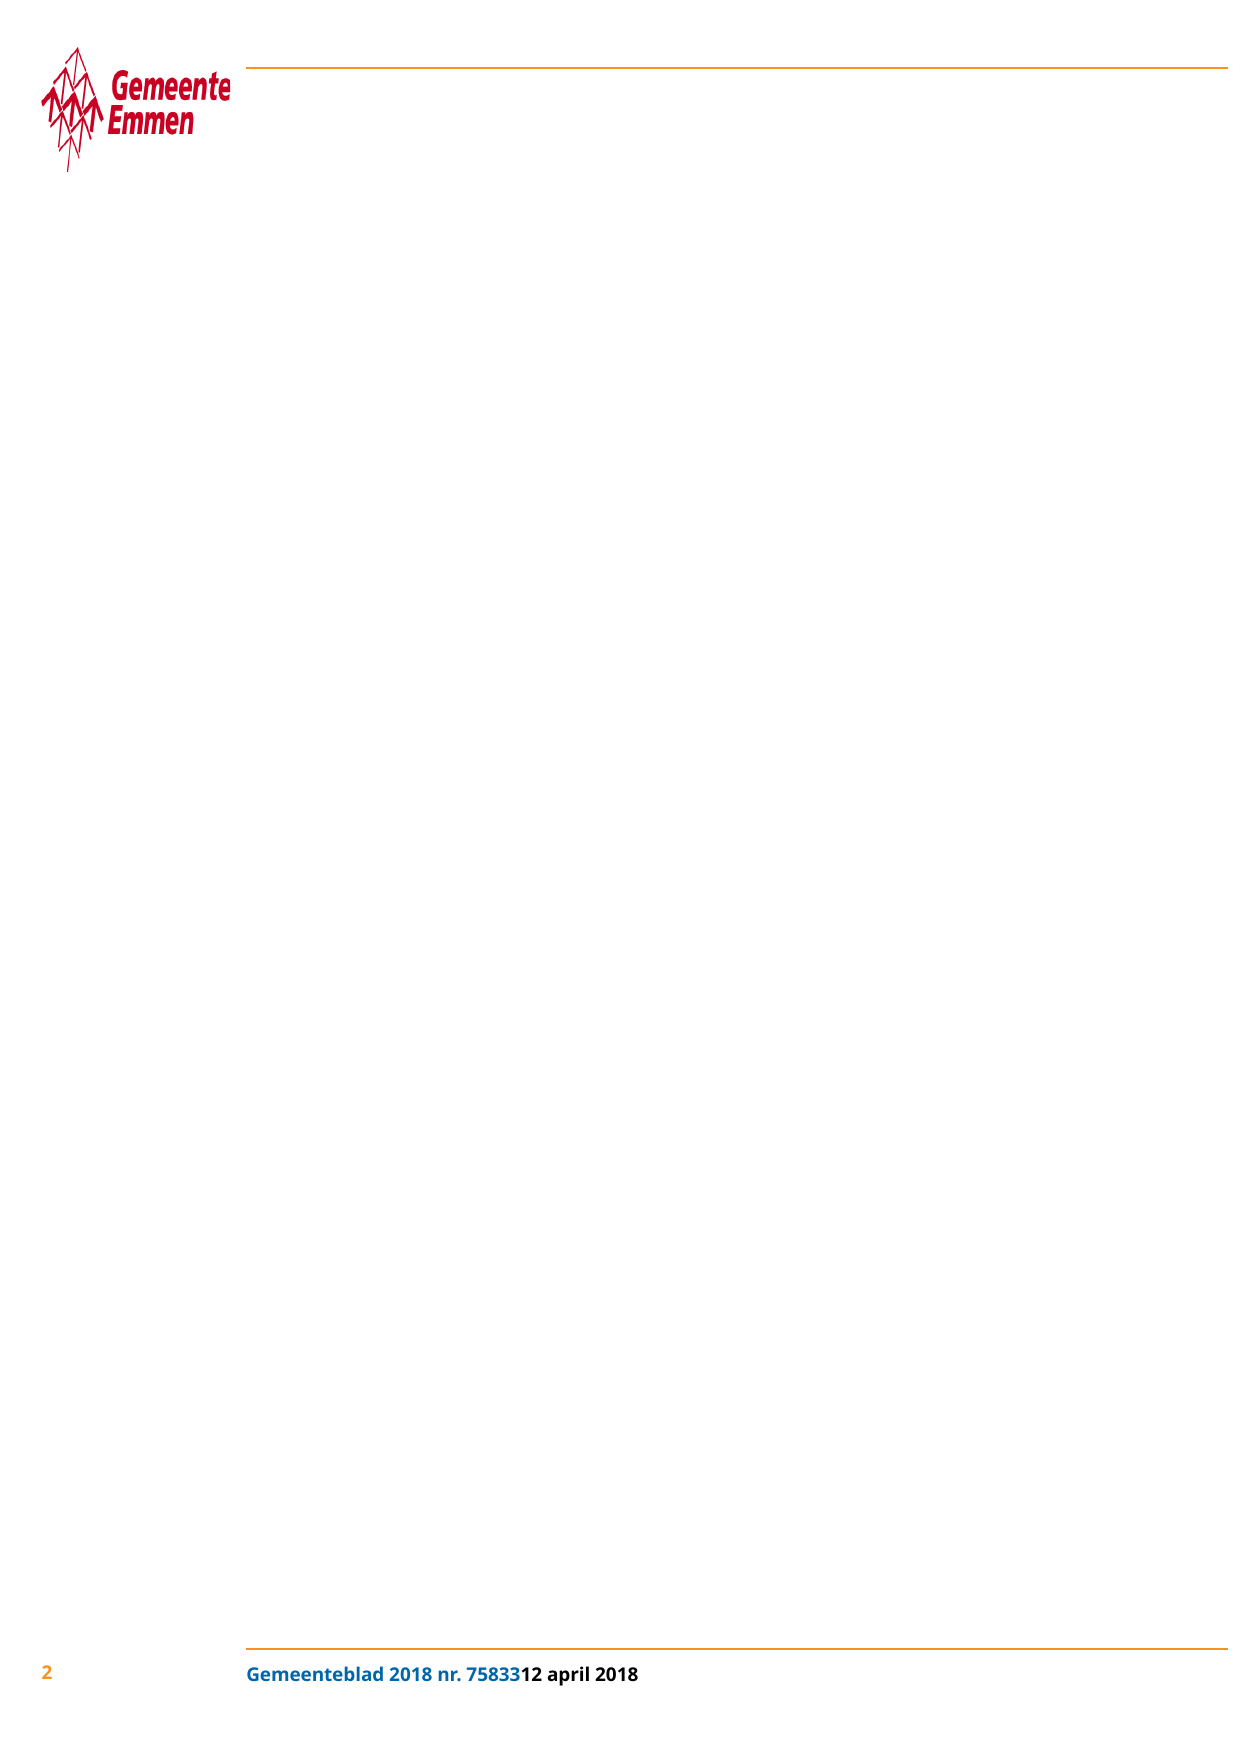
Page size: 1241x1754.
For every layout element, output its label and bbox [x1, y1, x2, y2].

picture [41, 47, 231, 172]
